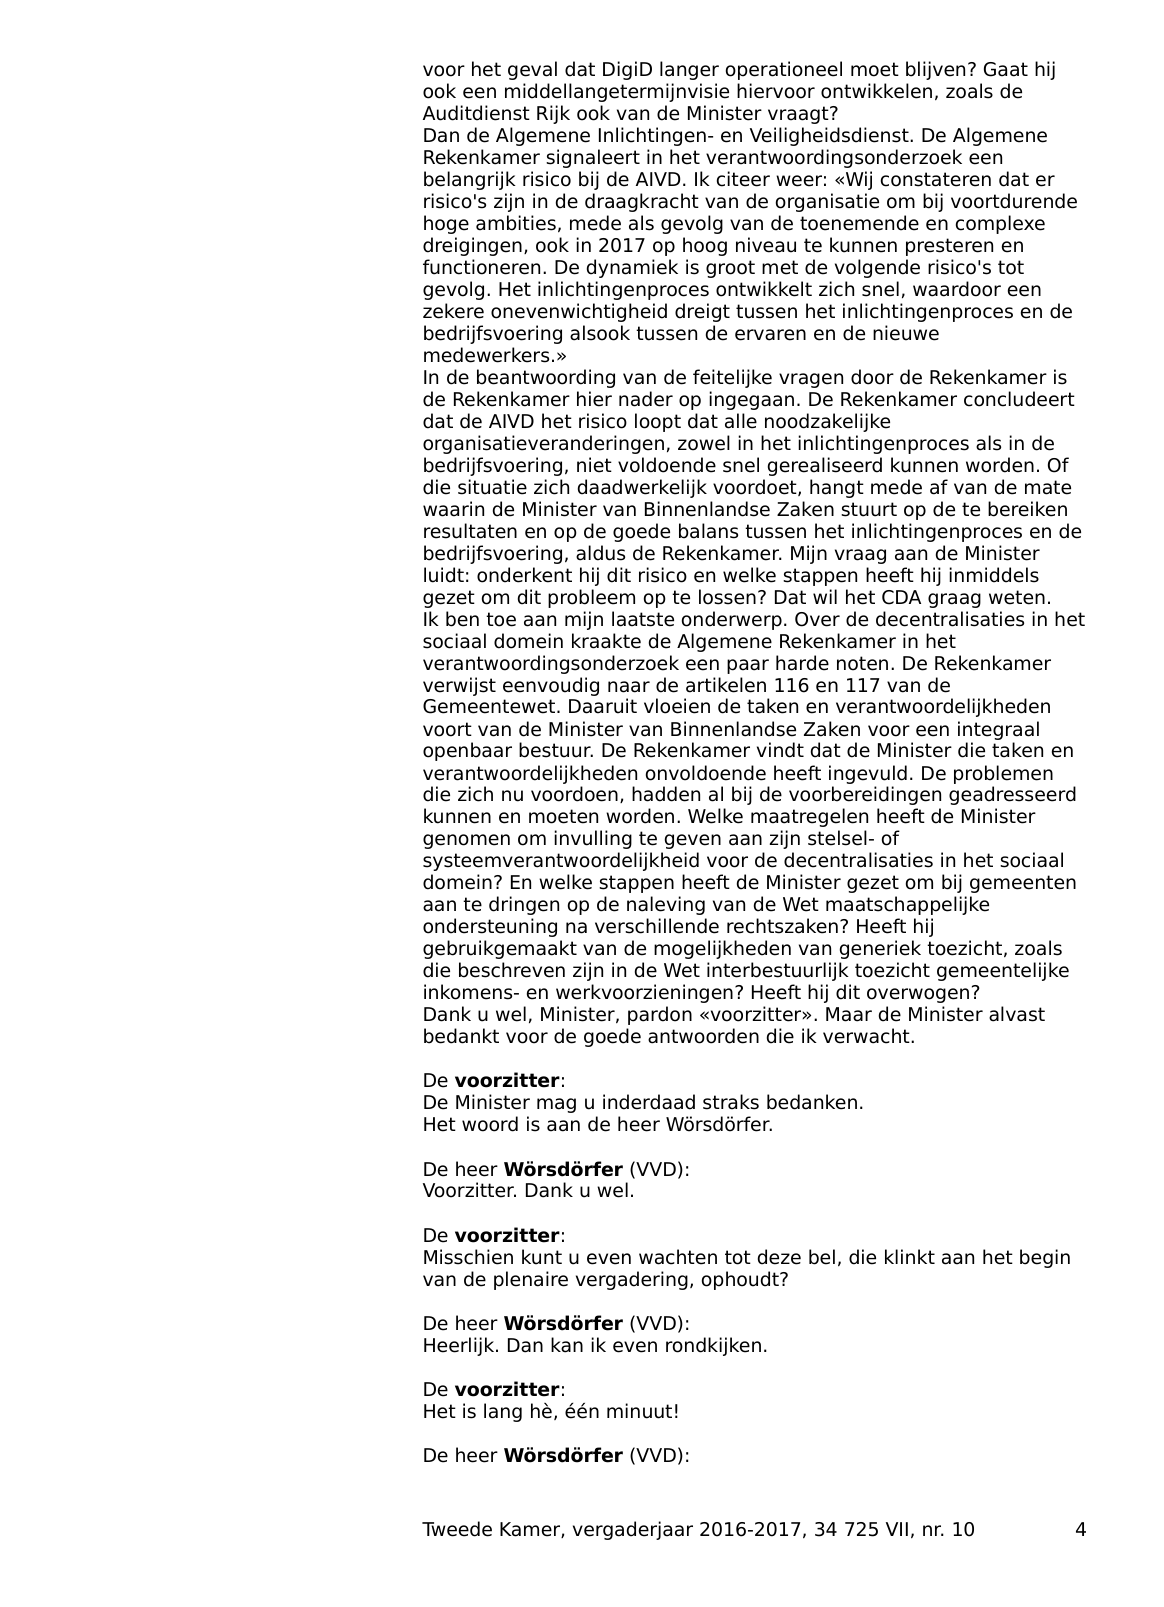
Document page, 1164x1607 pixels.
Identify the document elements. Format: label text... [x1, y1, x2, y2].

text Misschien kunt u even wachten tot deze bel, die klinkt aan het begin van de plenaire vergadering, ophoudt? [422, 1247, 1087, 1291]
text Voorzitter. Dank u wel. [422, 1180, 1087, 1202]
text De voorzitter: [422, 1070, 1087, 1092]
text Het is lang hè, één minuut! [422, 1401, 1087, 1423]
text De heer Wörsdörfer (VVD): [422, 1445, 1087, 1467]
text Dank u wel, Minister, pardon «voorzitter». Maar de Minister alvast bedankt voor de goede antwoorden die ik verwacht. [422, 1004, 1087, 1048]
text De voorzitter: [422, 1379, 1087, 1401]
text In de beantwoording van de feitelijke vragen door de Rekenkamer is de Rekenkamer hier nader op ingegaan. De Rekenkamer concludeert dat de AIVD het risico loopt dat alle noodzakelijke organisatieveranderingen, zowel in het inlichtingenproces als in de bedrijfsvoering, niet voldoende snel gerealiseerd kunnen worden. Of die situatie zich daadwerkelijk voordoet, hangt mede af van de mate waarin de Minister van Binnenlandse Zaken stuurt op de te bereiken resultaten en op de goede balans tussen het inlichtingenproces en de bedrijfsvoering, aldus de Rekenkamer. Mijn vraag aan de Minister luidt: onderkent hij dit risico en welke stappen heeft hij inmiddels gezet om dit probleem op te lossen? Dat wil het CDA graag weten. [422, 367, 1087, 608]
text Het woord is aan de heer Wörsdörfer. [422, 1114, 1087, 1136]
text De heer Wörsdörfer (VVD): [422, 1313, 1087, 1335]
text De heer Wörsdörfer (VVD): [422, 1158, 1087, 1180]
text Dan de Algemene Inlichtingen- en Veiligheidsdienst. De Algemene Rekenkamer signaleert in het verantwoordingsonderzoek een belangrijk risico bij de AIVD. Ik citeer weer: «Wij constateren dat er risico's zijn in de draagkracht van de organisatie om bij voortdurende hoge ambities, mede als gevolg van de toenemende en complexe dreigingen, ook in 2017 op hoog niveau te kunnen presteren en functioneren. De dynamiek is groot met de volgende risico's tot gevolg. Het inlichtingenproces ontwikkelt zich snel, waardoor een zekere onevenwichtigheid dreigt tussen het inlichtingenproces en de bedrijfsvoering alsook tussen de ervaren en de nieuwe medewerkers.» [422, 125, 1087, 367]
text De voorzitter: [422, 1224, 1087, 1247]
text voor het geval dat DigiD langer operationeel moet blijven? Gaat hij ook een middellangetermijnvisie hiervoor ontwikkelen, zoals de Auditdienst Rijk ook van de Minister vraagt? [422, 59, 1087, 125]
text Heerlijk. Dan kan ik even rondkijken. [422, 1335, 1087, 1357]
text Ik ben toe aan mijn laatste onderwerp. Over de decentralisaties in het sociaal domein kraakte de Algemene Rekenkamer in het verantwoordingsonderzoek een paar harde noten. De Rekenkamer verwijst eenvoudig naar de artikelen 116 en 117 van de Gemeentewet. Daaruit vloeien de taken en verantwoordelijkheden voort van de Minister van Binnenlandse Zaken voor een integraal openbaar bestuur. De Rekenkamer vindt dat de Minister die taken en verantwoordelijkheden onvoldoende heeft ingevuld. De problemen die zich nu voordoen, hadden al bij de voorbereidingen geadresseerd kunnen en moeten worden. Welke maatregelen heeft de Minister genomen om invulling te geven aan zijn stelsel- of systeemverantwoordelijkheid voor de decentralisaties in het sociaal domein? En welke stappen heeft de Minister gezet om bij gemeenten aan te dringen op de naleving van de Wet maatschappelijke ondersteuning na verschillende rechtszaken? Heeft hij gebruikgemaakt van de mogelijkheden van generiek toezicht, zoals die beschreven zijn in de Wet interbestuurlijk toezicht gemeentelijke inkomens- en werkvoorzieningen? Heeft hij dit overwogen? [422, 608, 1087, 1004]
text De Minister mag u inderdaad straks bedanken. [422, 1092, 1087, 1114]
